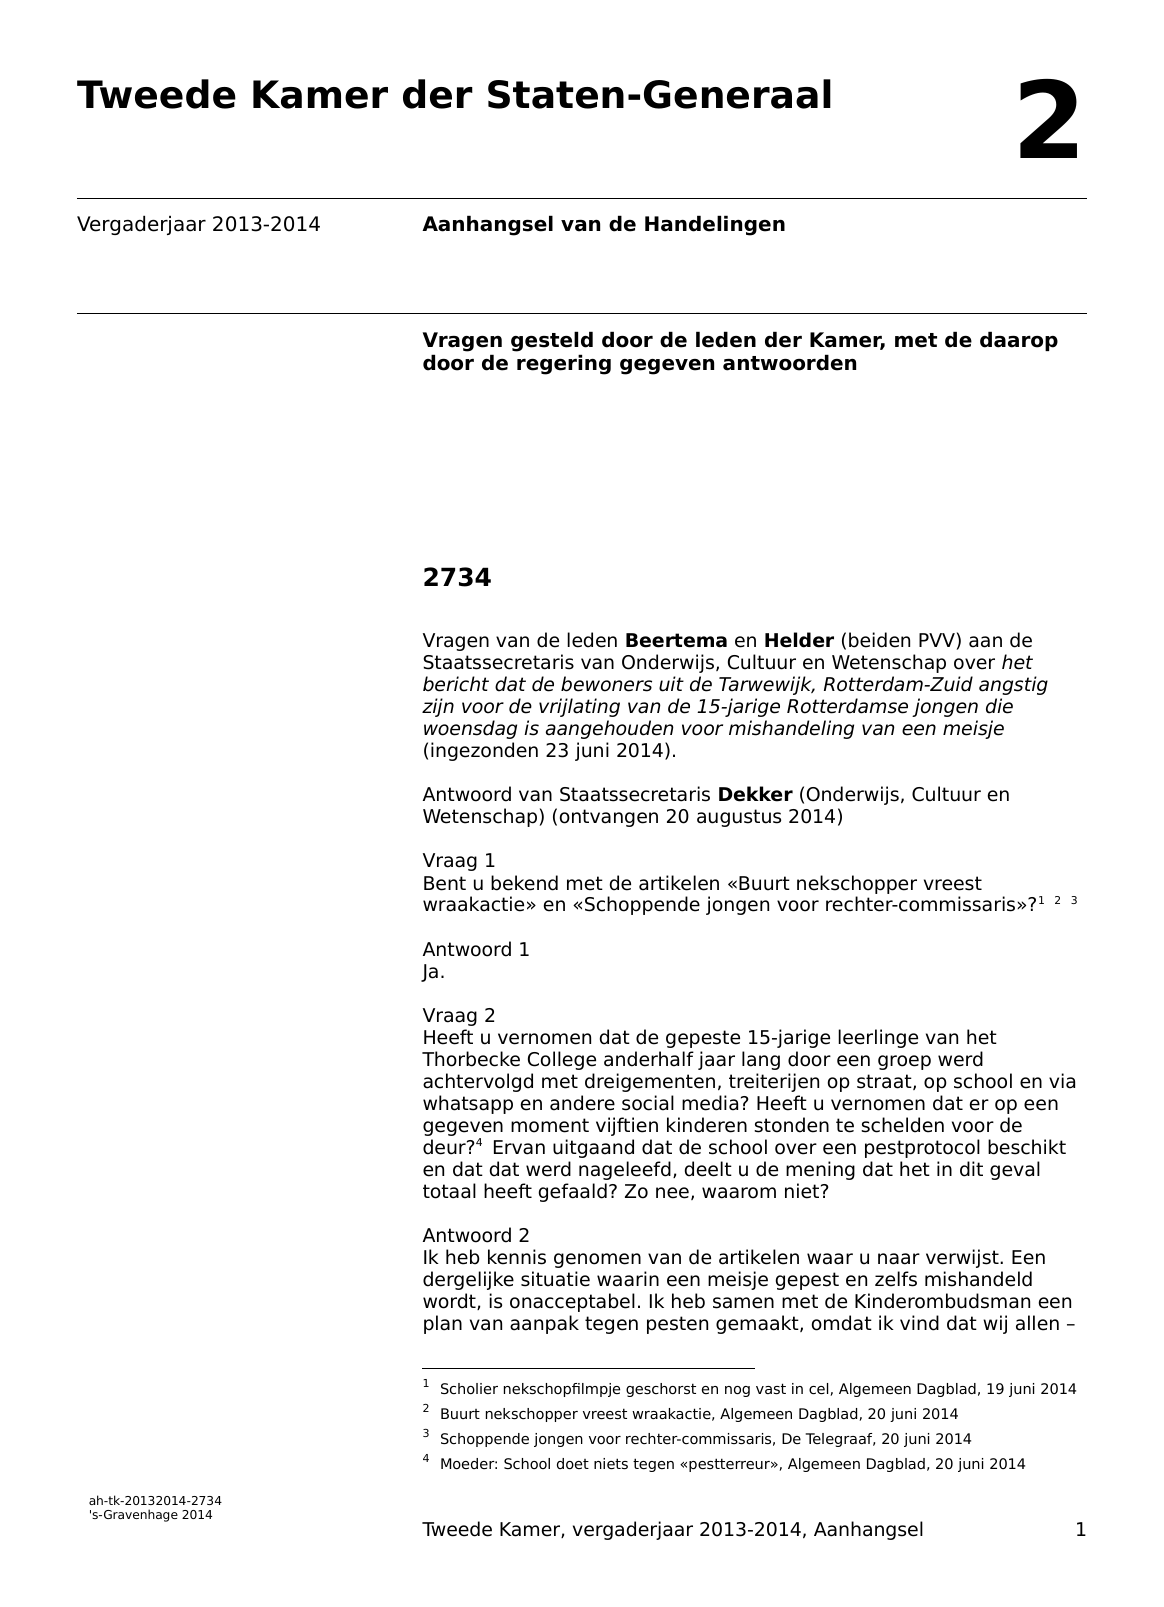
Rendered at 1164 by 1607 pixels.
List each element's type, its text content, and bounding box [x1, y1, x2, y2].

text Bent u bekend met de artikelen «Buurt nekschopper vreest wraakactie» en «Schoppende jongen voor rechter-commissaris»? [422, 872, 1087, 916]
text Vraag 2 [422, 1005, 1087, 1027]
table_cell [77, 314, 422, 375]
text Vraag 1 [422, 850, 1087, 872]
text Ik heb kennis genomen van de artikelen waar u naar verwijst. Een dergelijke situatie waarin een meisje gepest en zelfs mishandeld wordt, is onacceptabel. Ik heb samen met de Kinderombudsman een plan van aanpak tegen pesten gemaakt, omdat ik vind dat wij allen – [422, 1247, 1087, 1334]
text Moeder: School doet niets tegen «pestterreur», Algemeen Dagblad, 20 juni 2014 [422, 1452, 1087, 1474]
table_cell Aanhangsel van de Handelingen [422, 199, 1087, 313]
text Antwoord 2 [422, 1225, 1087, 1247]
table_header Tweede Kamer der Staten-Generaal [77, 59, 886, 198]
text Schoppende jongen voor rechter-commissaris, De Telegraaf, 20 juni 2014 [422, 1427, 1087, 1449]
table_cell Vergaderjaar 2013-2014 [77, 199, 422, 313]
text 's-Gravenhage 2014 [88, 1508, 323, 1522]
text ah-tk-20132014-2734 [88, 1494, 323, 1508]
table_header 2 [886, 59, 1087, 198]
text Buurt nekschopper vreest wraakactie, Algemeen Dagblad, 20 juni 2014 [422, 1402, 1087, 1424]
text Antwoord van Staatssecretaris Dekker (Onderwijs, Cultuur en Wetenschap) (ontvangen 20 augustus 2014) [422, 784, 1087, 828]
text Ja. [422, 961, 1087, 982]
text Vragen van de leden Beertema en Helder (beiden PVV) aan de Staatssecretaris van Onderwijs, Cultuur en Wetenschap over het bericht dat de bewoners uit de Tarwewijk, Rotterdam-Zuid angstig zijn voor de vrijlating van de 15-jarige Rotterdamse jongen die woensdag is aangehouden voor mishandeling van een meisje (ingezonden 23 juni 2014). [422, 630, 1087, 762]
text Antwoord 1 [422, 938, 1087, 961]
text 2734 [422, 563, 1087, 592]
table_cell Vragen gesteld door de leden der Kamer, met de daarop door de regering gegeven antwoorden [422, 314, 1087, 375]
text Heeft u vernomen dat de gepeste 15-jarige leerlinge van het Thorbecke College anderhalf jaar lang door een groep werd achtervolgd met dreigementen, treiterijen op straat, op school en via whatsapp en andere social media? Heeft u vernomen dat er op een gegeven moment vijftien kinderen stonden te schelden voor de deur? Ervan uitgaand dat de school over een pestprotocol beschikt en dat dat werd nageleefd, deelt u de mening dat het in dit geval totaal heeft gefaald? Zo nee, waarom niet? [422, 1027, 1087, 1202]
text Scholier nekschopfilmpje geschorst en nog vast in cel, Algemeen Dagblad, 19 juni 2014 [422, 1377, 1087, 1399]
